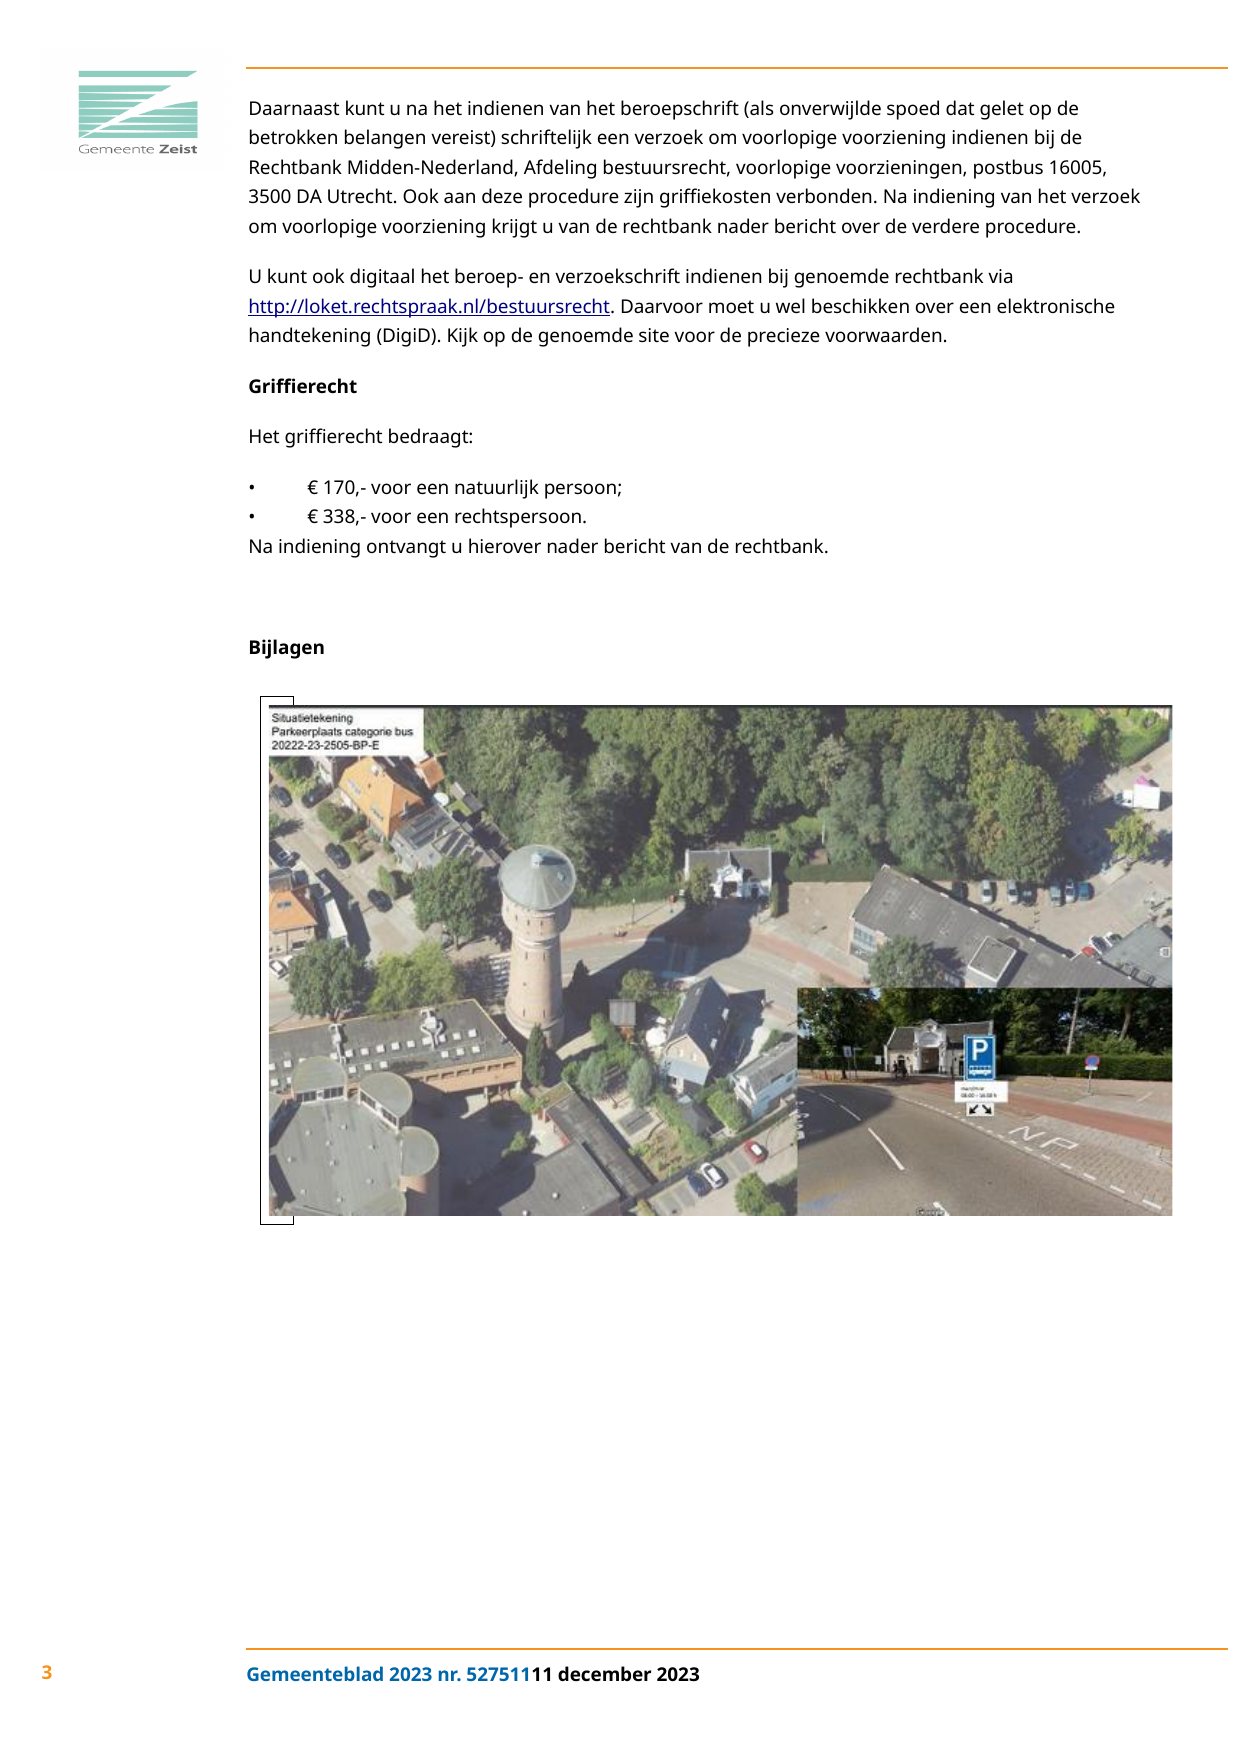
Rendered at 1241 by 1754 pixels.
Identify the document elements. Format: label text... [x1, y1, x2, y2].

text U kunt ook digitaal het beroep- en verzoekschrift indienen bij genoemde rechtbank via http://loket.rechtspraak.nl/bestuursrecht. Daarvoor moet u wel beschikken over een elektronische handtekening (DigiD). Kijk op de genoemde site voor de precieze voorwaarden. [248, 263, 1152, 348]
text Bijlagen [248, 634, 1152, 660]
text Griffierecht [248, 373, 1152, 399]
text Na indiening ontvangt u hierover nader bericht van de rechtbank. [248, 533, 1152, 559]
text Daarnaast kunt u na het indienen van het beroepschrift (als onverwijlde spoed dat gelet op de betrokken belangen vereist) schriftelijk een verzoek om voorlopige voorziening indienen bij de Rechtbank Midden-Nederland, Afdeling bestuursrecht, voorlopige voorzieningen, postbus 16005, 3500 DA Utrecht. Ook aan deze procedure zijn griffiekosten verbonden. Na indiening van het verzoek om voorlopige voorziening krijgt u van de rechtbank nader bericht over de verdere procedure. [248, 95, 1152, 239]
picture [41, 47, 231, 172]
list € 338,- voor een rechtspersoon. [248, 503, 1152, 529]
text Het griffierecht bedraagt: [248, 423, 1152, 449]
list € 170,- voor een natuurlijk persoon; [248, 474, 1152, 500]
picture [268, 705, 1173, 1216]
